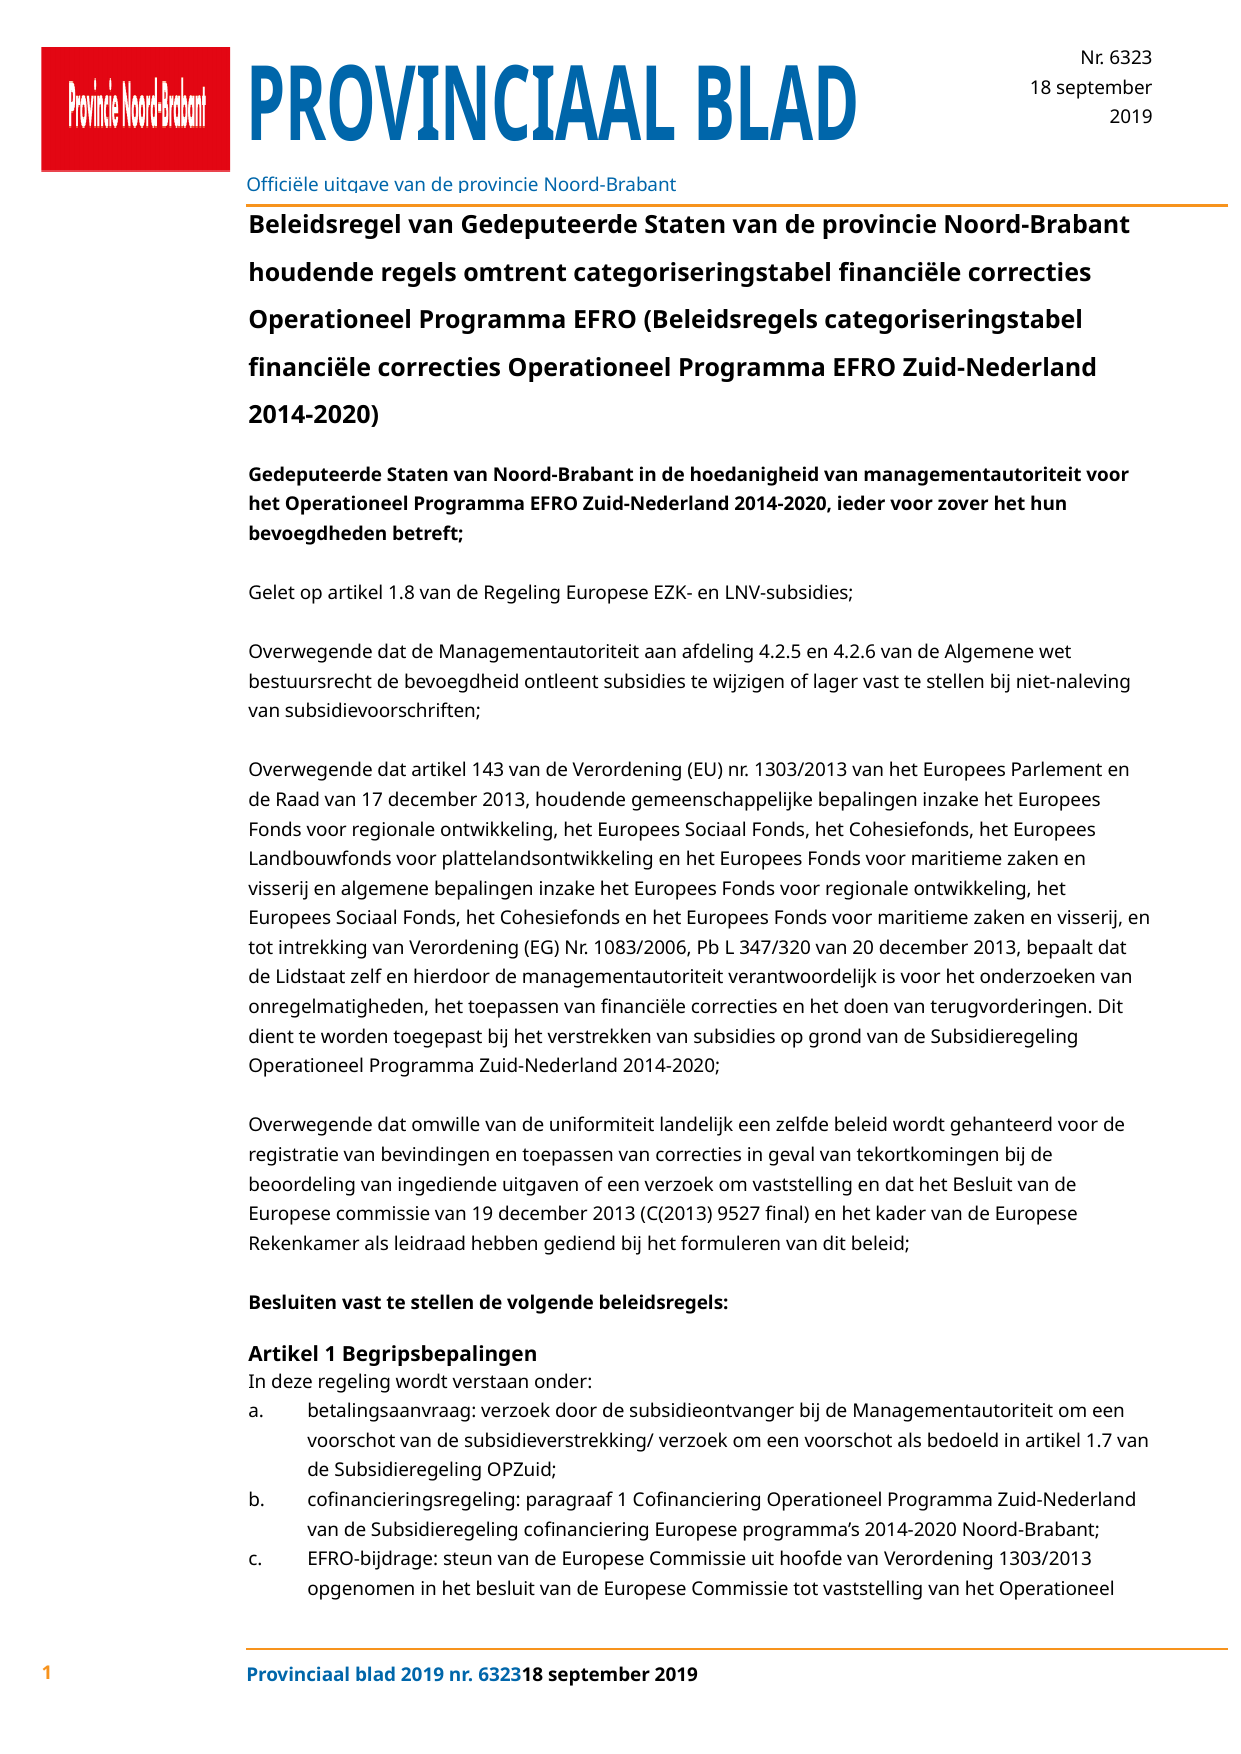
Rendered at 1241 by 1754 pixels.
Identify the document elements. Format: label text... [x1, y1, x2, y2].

text Besluiten vast te stellen de volgende beleidsregels: [248, 1289, 1152, 1315]
text Beleidsregel van Gedeputeerde Staten van de provincie Noord-Brabant houdende regels omtrent categoriseringstabel financiële correcties Operationeel Programma EFRO (Beleidsregels categoriseringstabel financiële correcties Operationeel Programma EFRO Zuid-Nederland 2014-2020) [248, 207, 1152, 431]
text Gedeputeerde Staten van Noord-Brabant in de hoedanigheid van managementautoriteit voor het Operationeel Programma EFRO Zuid-Nederland 2014-2020, ieder voor zover het hun bevoegdheden betreft; [248, 461, 1152, 546]
text Artikel 1 Begripsbepalingen [248, 1339, 1152, 1368]
text Overwegende dat omwille van de uniformiteit landelijk een zelfde beleid wordt gehanteerd voor de registratie van bevindingen en toepassen van correcties in geval van tekortkomingen bij de beoordeling van ingediende uitgaven of een verzoek om vaststelling en dat het Besluit van de Europese commissie van 19 december 2013 (C(2013) 9527 final) en het kader van de Europese Rekenkamer als leidraad hebben gediend bij het formuleren van dit beleid; [248, 1112, 1152, 1256]
text Gelet op artikel 1.8 van de Regeling Europese EZK- en LNV-subsidies; [248, 579, 1152, 605]
picture [41, 47, 231, 172]
list betalingsaanvraag: verzoek door de subsidieontvanger bij de Managementautoriteit om een voorschot van de subsidieverstrekking/ verzoek om een voorschot als bedoeld in artikel 1.7 van de Subsidieregeling OPZuid; [248, 1397, 1152, 1482]
list cofinancieringsregeling: paragraaf 1 Cofinanciering Operationeel Programma Zuid-Nederland van de Subsidieregeling cofinanciering Europese programma’s 2014-2020 Noord-Brabant; [248, 1486, 1152, 1542]
text Overwegende dat de Managementautoriteit aan afdeling 4.2.5 en 4.2.6 van de Algemene wet bestuursrecht de bevoegdheid ontleent subsidies te wijzigen of lager vast te stellen bij niet-naleving van subsidievoorschriften; [248, 638, 1152, 723]
text In deze regeling wordt verstaan onder: [248, 1368, 1152, 1394]
text Overwegende dat artikel 143 van de Verordening (EU) nr. 1303/2013 van het Europees Parlement en de Raad van 17 december 2013, houdende gemeenschappelijke bepalingen inzake het Europees Fonds voor regionale ontwikkeling, het Europees Sociaal Fonds, het Cohesiefonds, het Europees Landbouwfonds voor plattelandsontwikkeling en het Europees Fonds voor maritieme zaken en visserij en algemene bepalingen inzake het Europees Fonds voor regionale ontwikkeling, het Europees Sociaal Fonds, het Cohesiefonds en het Europees Fonds voor maritieme zaken en visserij, en tot intrekking van Verordening (EG) Nr. 1083/2006, Pb L 347/320 van 20 december 2013, bepaalt dat de Lidstaat zelf en hierdoor de managementautoriteit verantwoordelijk is voor het onderzoeken van onregelmatigheden, het toepassen van financiële correcties en het doen van terugvorderingen. Dit dient te worden toegepast bij het verstrekken van subsidies op grond van de Subsidieregeling Operationeel Programma Zuid-Nederland 2014-2020; [248, 757, 1152, 1078]
list EFRO-bijdrage: steun van de Europese Commissie uit hoofde van Verordening 1303/2013 opgenomen in het besluit van de Europese Commissie tot vaststelling van het Operationeel [248, 1545, 1152, 1601]
